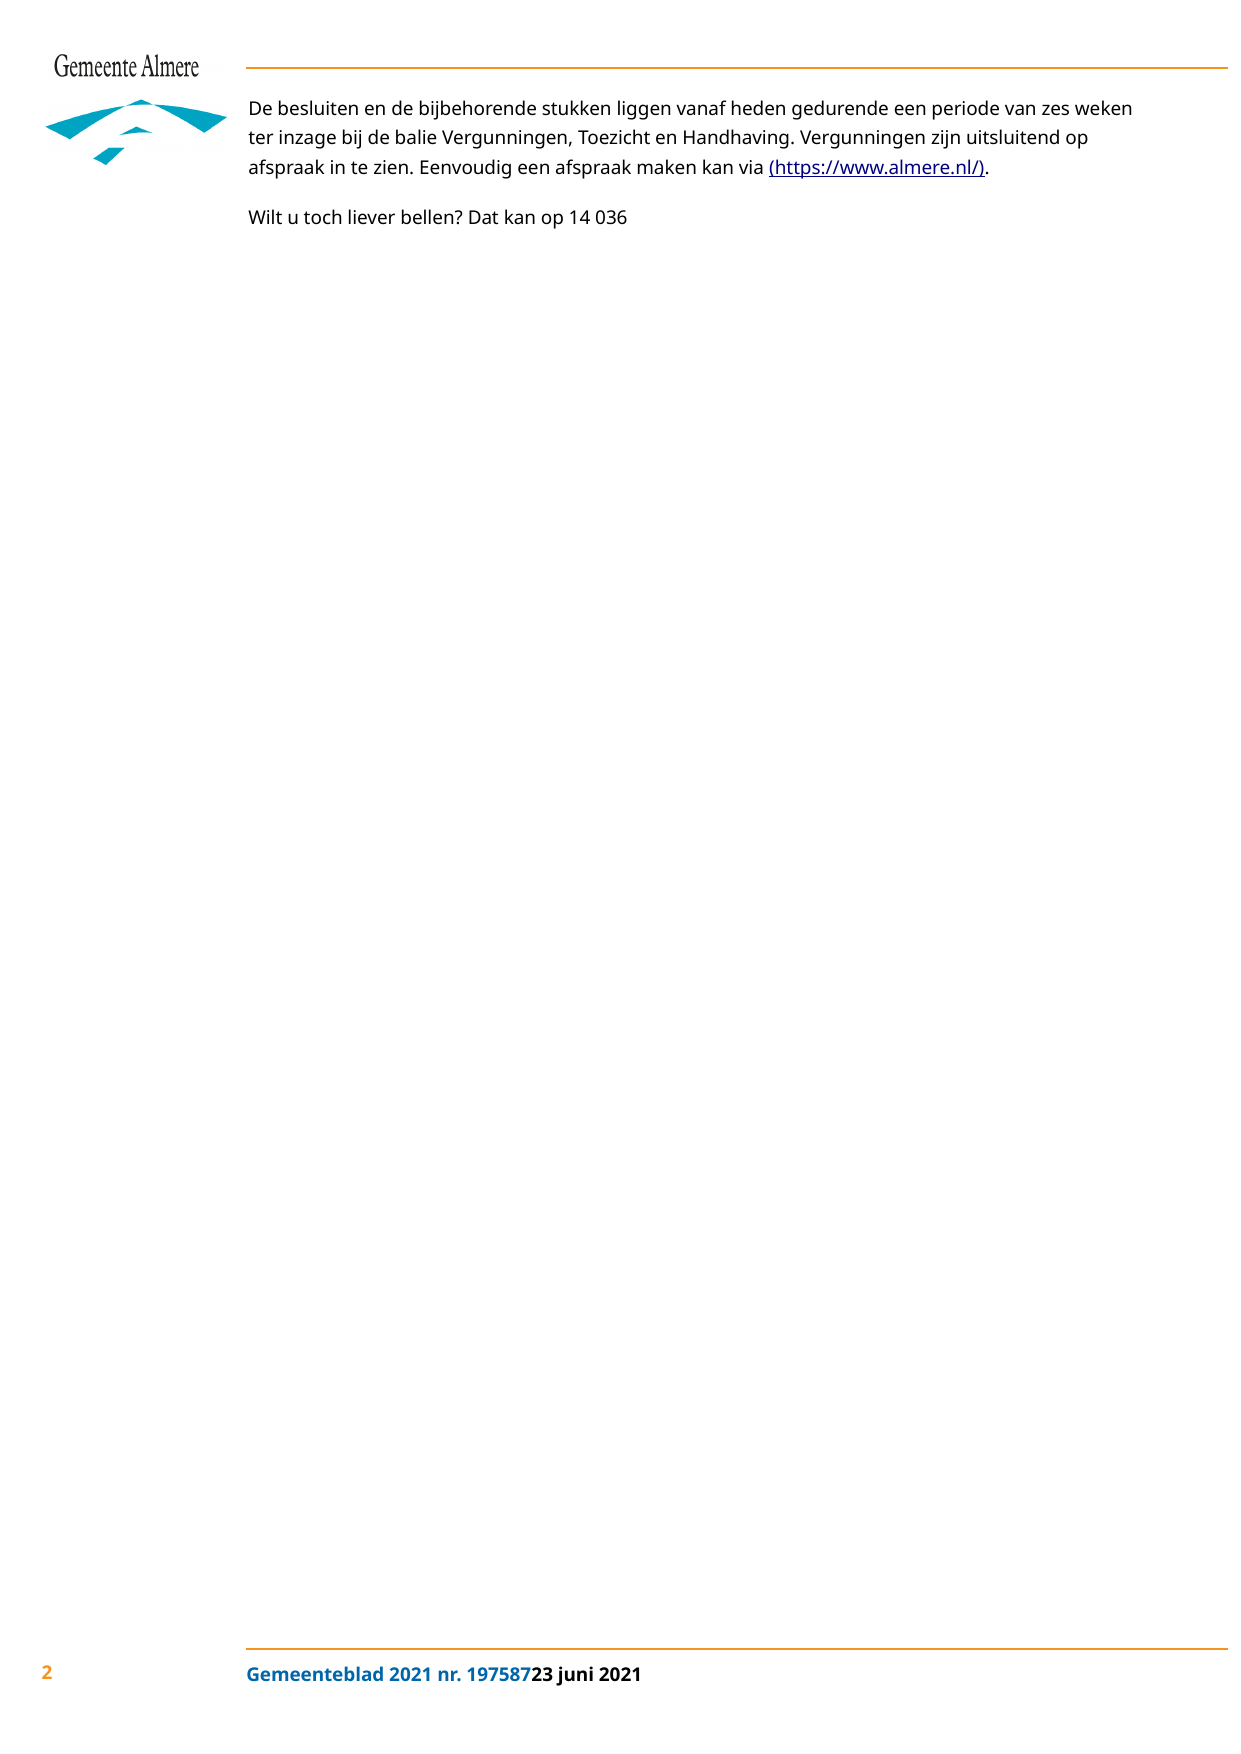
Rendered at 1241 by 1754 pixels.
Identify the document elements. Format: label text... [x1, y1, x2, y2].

picture [41, 47, 231, 172]
text De besluiten en de bijbehorende stukken liggen vanaf heden gedurende een periode van zes weken ter inzage bij de balie Vergunningen, Toezicht en Handhaving. Vergunningen zijn uitsluitend op afspraak in te zien. Eenvoudig een afspraak maken kan via (https://www.almere.nl/). [248, 95, 1152, 180]
text Wilt u toch liever bellen? Dat kan op 14 036 [248, 204, 1152, 230]
